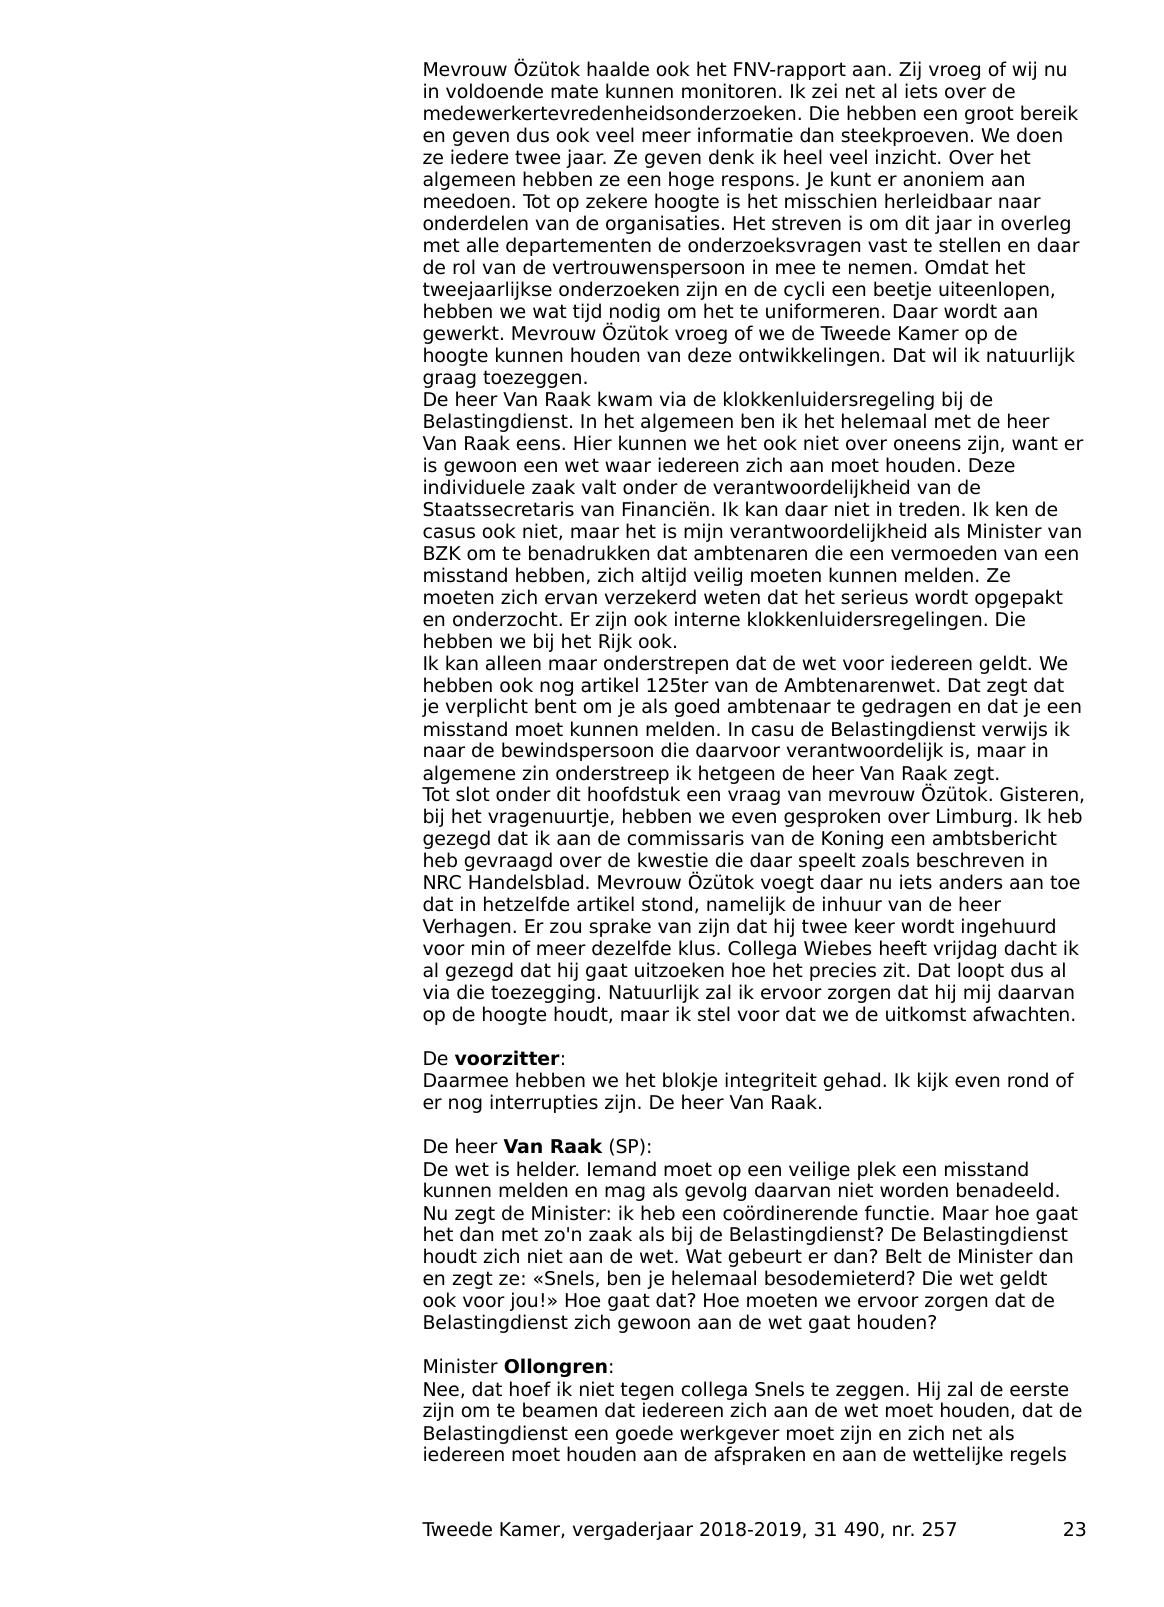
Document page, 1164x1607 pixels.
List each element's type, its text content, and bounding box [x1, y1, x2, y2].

text Nee, dat hoef ik niet tegen collega Snels te zeggen. Hij zal de eerste zijn om te beamen dat iedereen zich aan de wet moet houden, dat de Belastingdienst een goede werkgever moet zijn en zich net als iedereen moet houden aan de afspraken en aan de wettelijke regels [422, 1378, 1087, 1466]
text De heer Van Raak kwam via de klokkenluidersregeling bij de Belastingdienst. In het algemeen ben ik het helemaal met de heer Van Raak eens. Hier kunnen we het ook niet over oneens zijn, want er is gewoon een wet waar iedereen zich aan moet houden. Deze individuele zaak valt onder de verantwoordelijkheid van de Staatssecretaris van Financiën. Ik kan daar niet in treden. Ik ken de casus ook niet, maar het is mijn verantwoordelijkheid als Minister van BZK om te benadrukken dat ambtenaren die een vermoeden van een misstand hebben, zich altijd veilig moeten kunnen melden. Ze moeten zich ervan verzekerd weten dat het serieus wordt opgepakt en onderzocht. Er zijn ook interne klokkenluidersregelingen. Die hebben we bij het Rijk ook. [422, 389, 1087, 652]
text Minister Ollongren: [422, 1356, 1087, 1378]
text De voorzitter: [422, 1048, 1087, 1070]
text Ik kan alleen maar onderstrepen dat de wet voor iedereen geldt. We hebben ook nog artikel 125ter van de Ambtenarenwet. Dat zegt dat je verplicht bent om je als goed ambtenaar te gedragen en dat je een misstand moet kunnen melden. In casu de Belastingdienst verwijs ik naar de bewindspersoon die daarvoor verantwoordelijk is, maar in algemene zin onderstreep ik hetgeen de heer Van Raak zegt. [422, 652, 1087, 784]
text De heer Van Raak (SP): [422, 1136, 1087, 1158]
text De wet is helder. Iemand moet op een veilige plek een misstand kunnen melden en mag als gevolg daarvan niet worden benadeeld. Nu zegt de Minister: ik heb een coördinerende functie. Maar hoe gaat het dan met zo'n zaak als bij de Belastingdienst? De Belastingdienst houdt zich niet aan de wet. Wat gebeurt er dan? Belt de Minister dan en zegt ze: «Snels, ben je helemaal besodemieterd? Die wet geldt ook voor jou!» Hoe gaat dat? Hoe moeten we ervoor zorgen dat de Belastingdienst zich gewoon aan de wet gaat houden? [422, 1158, 1087, 1334]
text Tot slot onder dit hoofdstuk een vraag van mevrouw Özütok. Gisteren, bij het vragenuurtje, hebben we even gesproken over Limburg. Ik heb gezegd dat ik aan de commissaris van de Koning een ambtsbericht heb gevraagd over de kwestie die daar speelt zoals beschreven in NRC Handelsblad. Mevrouw Özütok voegt daar nu iets anders aan toe dat in hetzelfde artikel stond, namelijk de inhuur van de heer Verhagen. Er zou sprake van zijn dat hij twee keer wordt ingehuurd voor min of meer dezelfde klus. Collega Wiebes heeft vrijdag dacht ik al gezegd dat hij gaat uitzoeken hoe het precies zit. Dat loopt dus al via die toezegging. Natuurlijk zal ik ervoor zorgen dat hij mij daarvan op de hoogte houdt, maar ik stel voor dat we de uitkomst afwachten. [422, 784, 1087, 1026]
text Mevrouw Özütok haalde ook het FNV-rapport aan. Zij vroeg of wij nu in voldoende mate kunnen monitoren. Ik zei net al iets over de medewerkertevredenheidsonderzoeken. Die hebben een groot bereik en geven dus ook veel meer informatie dan steekproeven. We doen ze iedere twee jaar. Ze geven denk ik heel veel inzicht. Over het algemeen hebben ze een hoge respons. Je kunt er anoniem aan meedoen. Tot op zekere hoogte is het misschien herleidbaar naar onderdelen van de organisaties. Het streven is om dit jaar in overleg met alle departementen de onderzoeksvragen vast te stellen en daar de rol van de vertrouwenspersoon in mee te nemen. Omdat het tweejaarlijkse onderzoeken zijn en de cycli een beetje uiteenlopen, hebben we wat tijd nodig om het te uniformeren. Daar wordt aan gewerkt. Mevrouw Özütok vroeg of we de Tweede Kamer op de hoogte kunnen houden van deze ontwikkelingen. Dat wil ik natuurlijk graag toezeggen. [422, 59, 1087, 389]
text Daarmee hebben we het blokje integriteit gehad. Ik kijk even rond of er nog interrupties zijn. De heer Van Raak. [422, 1070, 1087, 1114]
